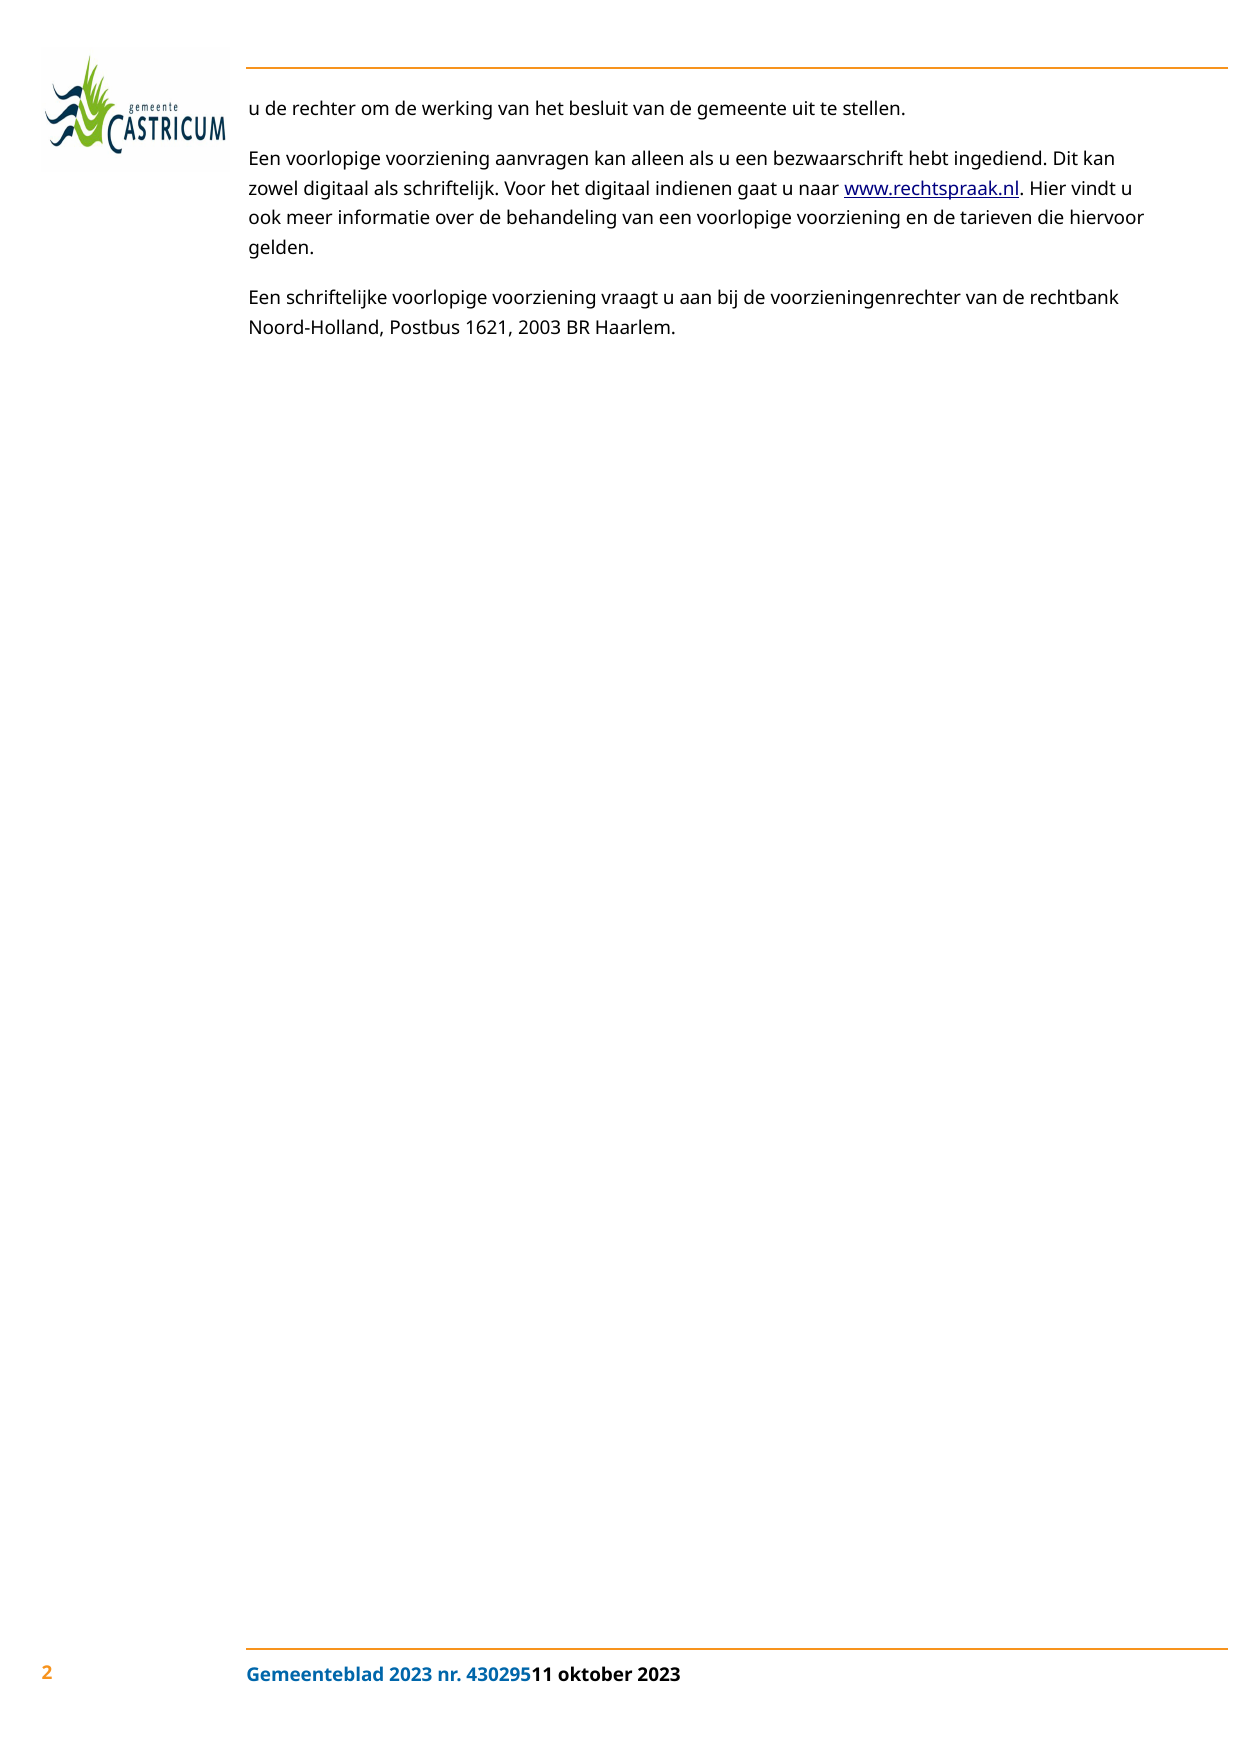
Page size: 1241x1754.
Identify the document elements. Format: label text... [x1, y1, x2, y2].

text u de rechter om de werking van het besluit van de gemeente uit te stellen. [248, 95, 1152, 121]
text Een schriftelijke voorlopige voorziening vraagt u aan bij de voorzieningenrechter van de rechtbank Noord-Holland, Postbus 1621, 2003 BR Haarlem. [248, 284, 1152, 340]
text Een voorlopige voorziening aanvragen kan alleen als u een bezwaarschrift hebt ingediend. Dit kan zowel digitaal als schriftelijk. Voor het digitaal indienen gaat u naar www.rechtspraak.nl. Hier vindt u ook meer informatie over de behandeling van een voorlopige voorziening en de tarieven die hiervoor gelden. [248, 145, 1152, 260]
picture [41, 47, 231, 172]
